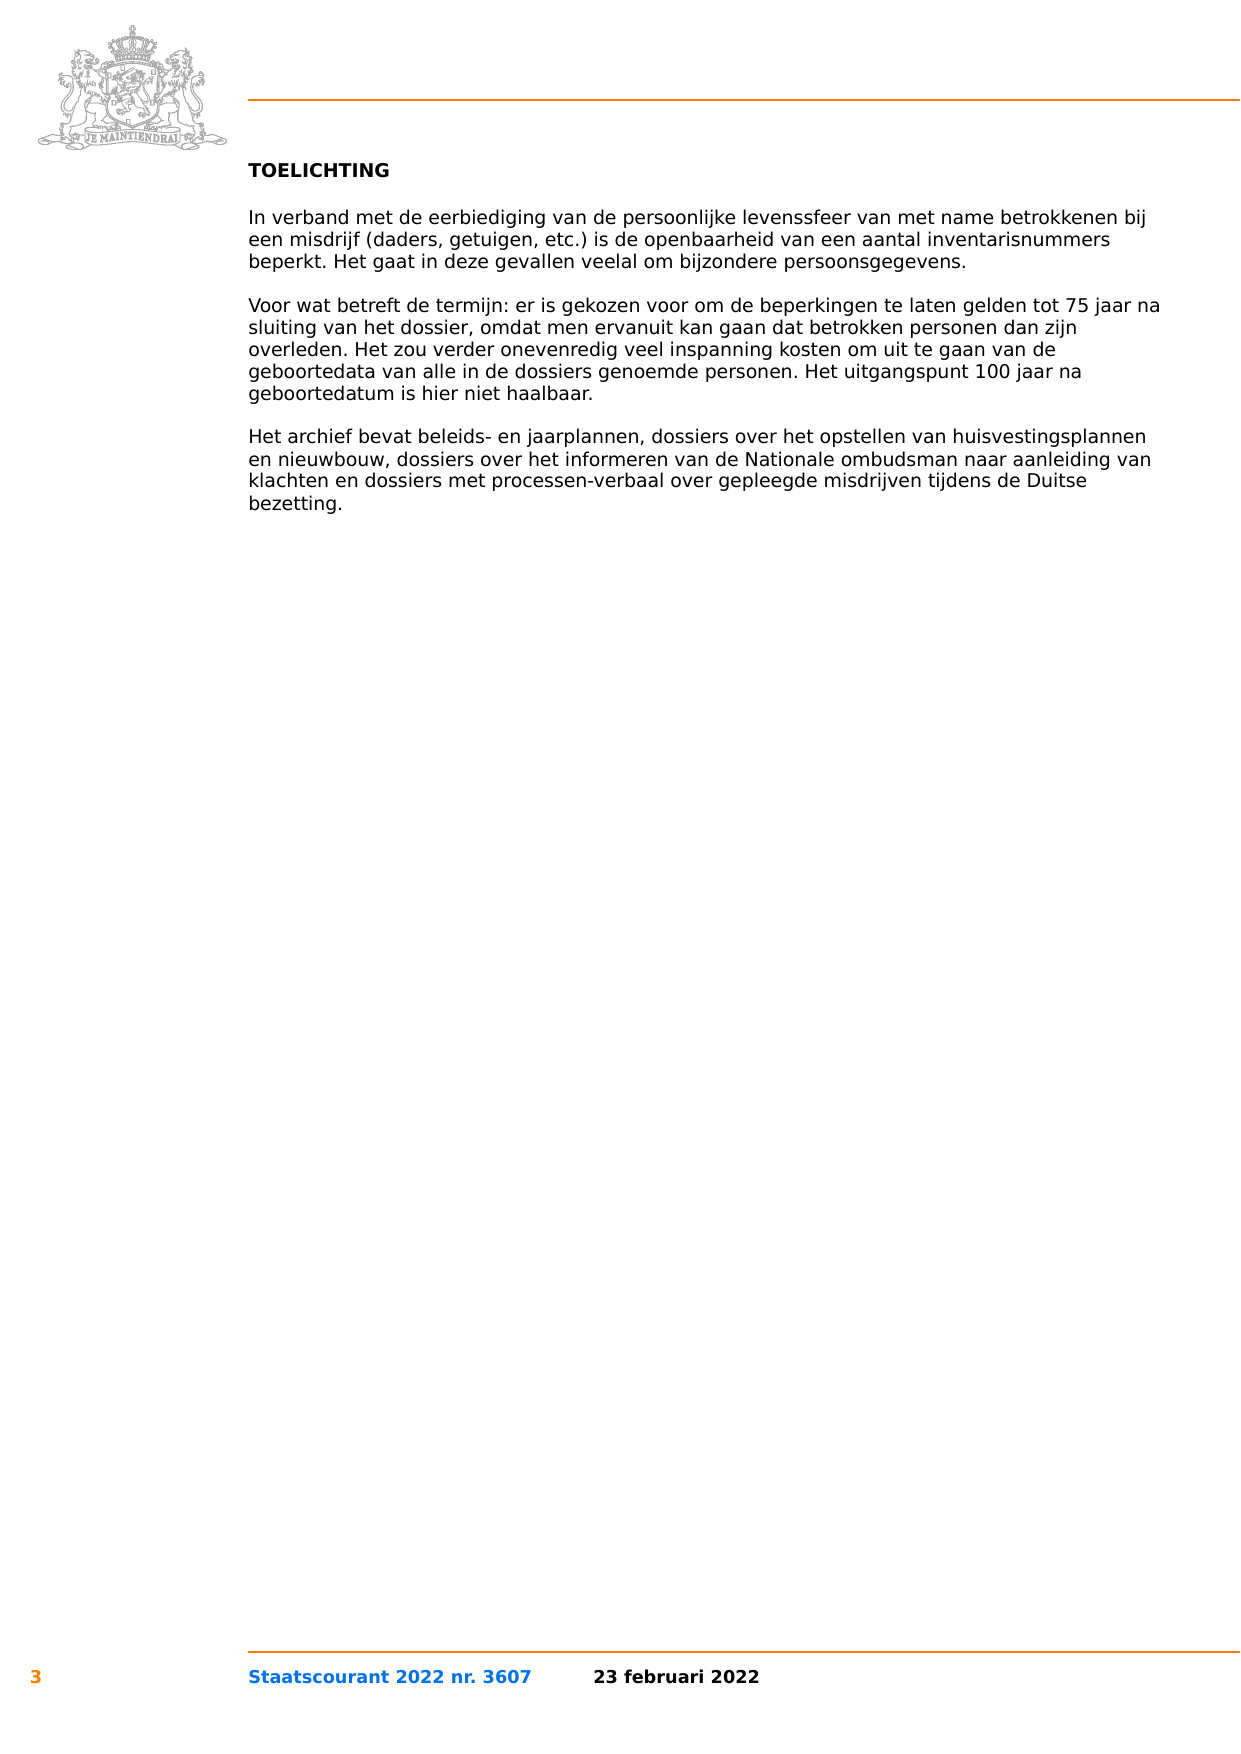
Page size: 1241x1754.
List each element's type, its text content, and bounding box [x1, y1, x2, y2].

subtitle TOELICHTING [248, 160, 1163, 182]
text Voor wat betreft de termijn: er is gekozen voor om de beperkingen te laten gelden tot 75 jaar na sluiting van het dossier, omdat men ervanuit kan gaan dat betrokken personen dan zijn overleden. Het zou verder onevenredig veel inspanning kosten om uit te gaan van de geboortedata van alle in de dossiers genoemde personen. Het uitgangspunt 100 jaar na geboortedatum is hier niet haalbaar. [248, 295, 1163, 404]
picture [38, 25, 227, 150]
text In verband met de eerbiediging van de persoonlijke levenssfeer van met name betrokkenen bij een misdrijf (daders, getuigen, etc.) is de openbaarheid van een aantal inventarisnummers beperkt. Het gaat in deze gevallen veelal om bijzondere persoonsgegevens. [248, 207, 1163, 273]
text Het archief bevat beleids- en jaarplannen, dossiers over het opstellen van huisvestingsplannen en nieuwbouw, dossiers over het informeren van de Nationale ombudsman naar aanleiding van klachten en dossiers met processen-verbaal over gepleegde misdrijven tijdens de Duitse bezetting. [248, 426, 1163, 514]
